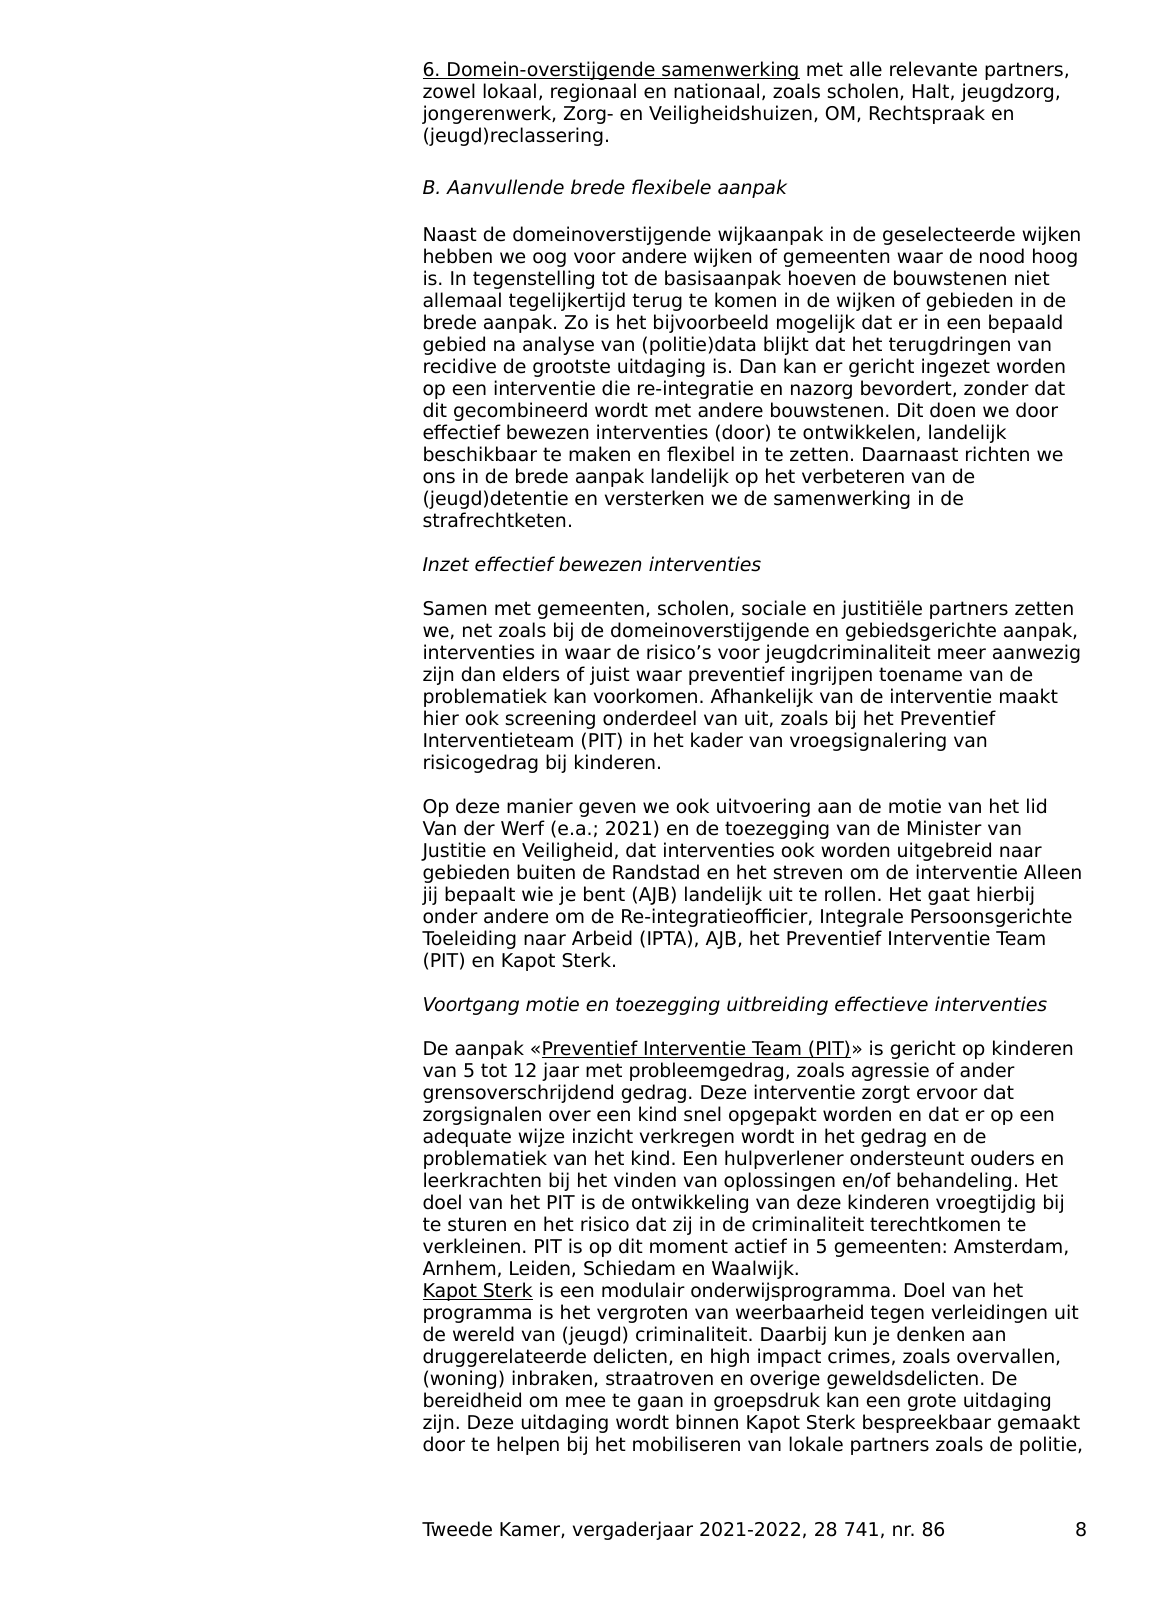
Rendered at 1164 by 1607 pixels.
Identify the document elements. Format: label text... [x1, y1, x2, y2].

text De aanpak «Preventief Interventie Team (PIT)» is gericht op kinderen van 5 tot 12 jaar met probleemgedrag, zoals agressie of ander grensoverschrijdend gedrag. Deze interventie zorgt ervoor dat zorgsignalen over een kind snel opgepakt worden en dat er op een adequate wijze inzicht verkregen wordt in het gedrag en de problematiek van het kind. Een hulpverlener ondersteunt ouders en leerkrachten bij het vinden van oplossingen en/of behandeling. Het doel van het PIT is de ontwikkeling van deze kinderen vroegtijdig bij te sturen en het risico dat zij in de criminaliteit terechtkomen te verkleinen. PIT is op dit moment actief in 5 gemeenten: Amsterdam, Arnhem, Leiden, Schiedam en Waalwijk. [422, 1038, 1087, 1280]
text Kapot Sterk is een modulair onderwijsprogramma. Doel van het programma is het vergroten van weerbaarheid tegen verleidingen uit de wereld van (jeugd) criminaliteit. Daarbij kun je denken aan druggerelateerde delicten, en high impact crimes, zoals overvallen, (woning) inbraken, straatroven en overige geweldsdelicten. De bereidheid om mee te gaan in groepsdruk kan een grote uitdaging zijn. Deze uitdaging wordt binnen Kapot Sterk bespreekbaar gemaakt door te helpen bij het mobiliseren van lokale partners zoals de politie, [422, 1280, 1087, 1456]
text 6. Domein-overstijgende samenwerking met alle relevante partners, zowel lokaal, regionaal en nationaal, zoals scholen, Halt, jeugdzorg, jongerenwerk, Zorg- en Veiligheidshuizen, OM, Rechtspraak en (jeugd)reclassering. [422, 59, 1087, 147]
text Op deze manier geven we ook uitvoering aan de motie van het lid Van der Werf (e.a.; 2021) en de toezegging van de Minister van Justitie en Veiligheid, dat interventies ook worden uitgebreid naar gebieden buiten de Randstad en het streven om de interventie Alleen jij bepaalt wie je bent (AJB) landelijk uit te rollen. Het gaat hierbij onder andere om de Re-integratieofficier, Integrale Persoonsgerichte Toeleiding naar Arbeid (IPTA), AJB, het Preventief Interventie Team (PIT) en Kapot Sterk. [422, 796, 1087, 972]
subtitle Voortgang motie en toezegging uitbreiding effectieve interventies [422, 994, 1087, 1016]
text Samen met gemeenten, scholen, sociale en justitiële partners zetten we, net zoals bij de domeinoverstijgende en gebiedsgerichte aanpak, interventies in waar de risico’s voor jeugdcriminaliteit meer aanwezig zijn dan elders of juist waar preventief ingrijpen toename van de problematiek kan voorkomen. Afhankelijk van de interventie maakt hier ook screening onderdeel van uit, zoals bij het Preventief Interventieteam (PIT) in het kader van vroegsignalering van risicogedrag bij kinderen. [422, 598, 1087, 774]
text Naast de domeinoverstijgende wijkaanpak in de geselecteerde wijken hebben we oog voor andere wijken of gemeenten waar de nood hoog is. In tegenstelling tot de basisaanpak hoeven de bouwstenen niet allemaal tegelijkertijd terug te komen in de wijken of gebieden in de brede aanpak. Zo is het bijvoorbeeld mogelijk dat er in een bepaald gebied na analyse van (politie)data blijkt dat het terugdringen van recidive de grootste uitdaging is. Dan kan er gericht ingezet worden op een interventie die re-integratie en nazorg bevordert, zonder dat dit gecombineerd wordt met andere bouwstenen. Dit doen we door effectief bewezen interventies (door) te ontwikkelen, landelijk beschikbaar te maken en flexibel in te zetten. Daarnaast richten we ons in de brede aanpak landelijk op het verbeteren van de (jeugd)detentie en versterken we de samenwerking in de strafrechtketen. [422, 224, 1087, 532]
subtitle B. Aanvullende brede flexibele aanpak [422, 177, 1087, 199]
subtitle Inzet effectief bewezen interventies [422, 554, 1087, 576]
